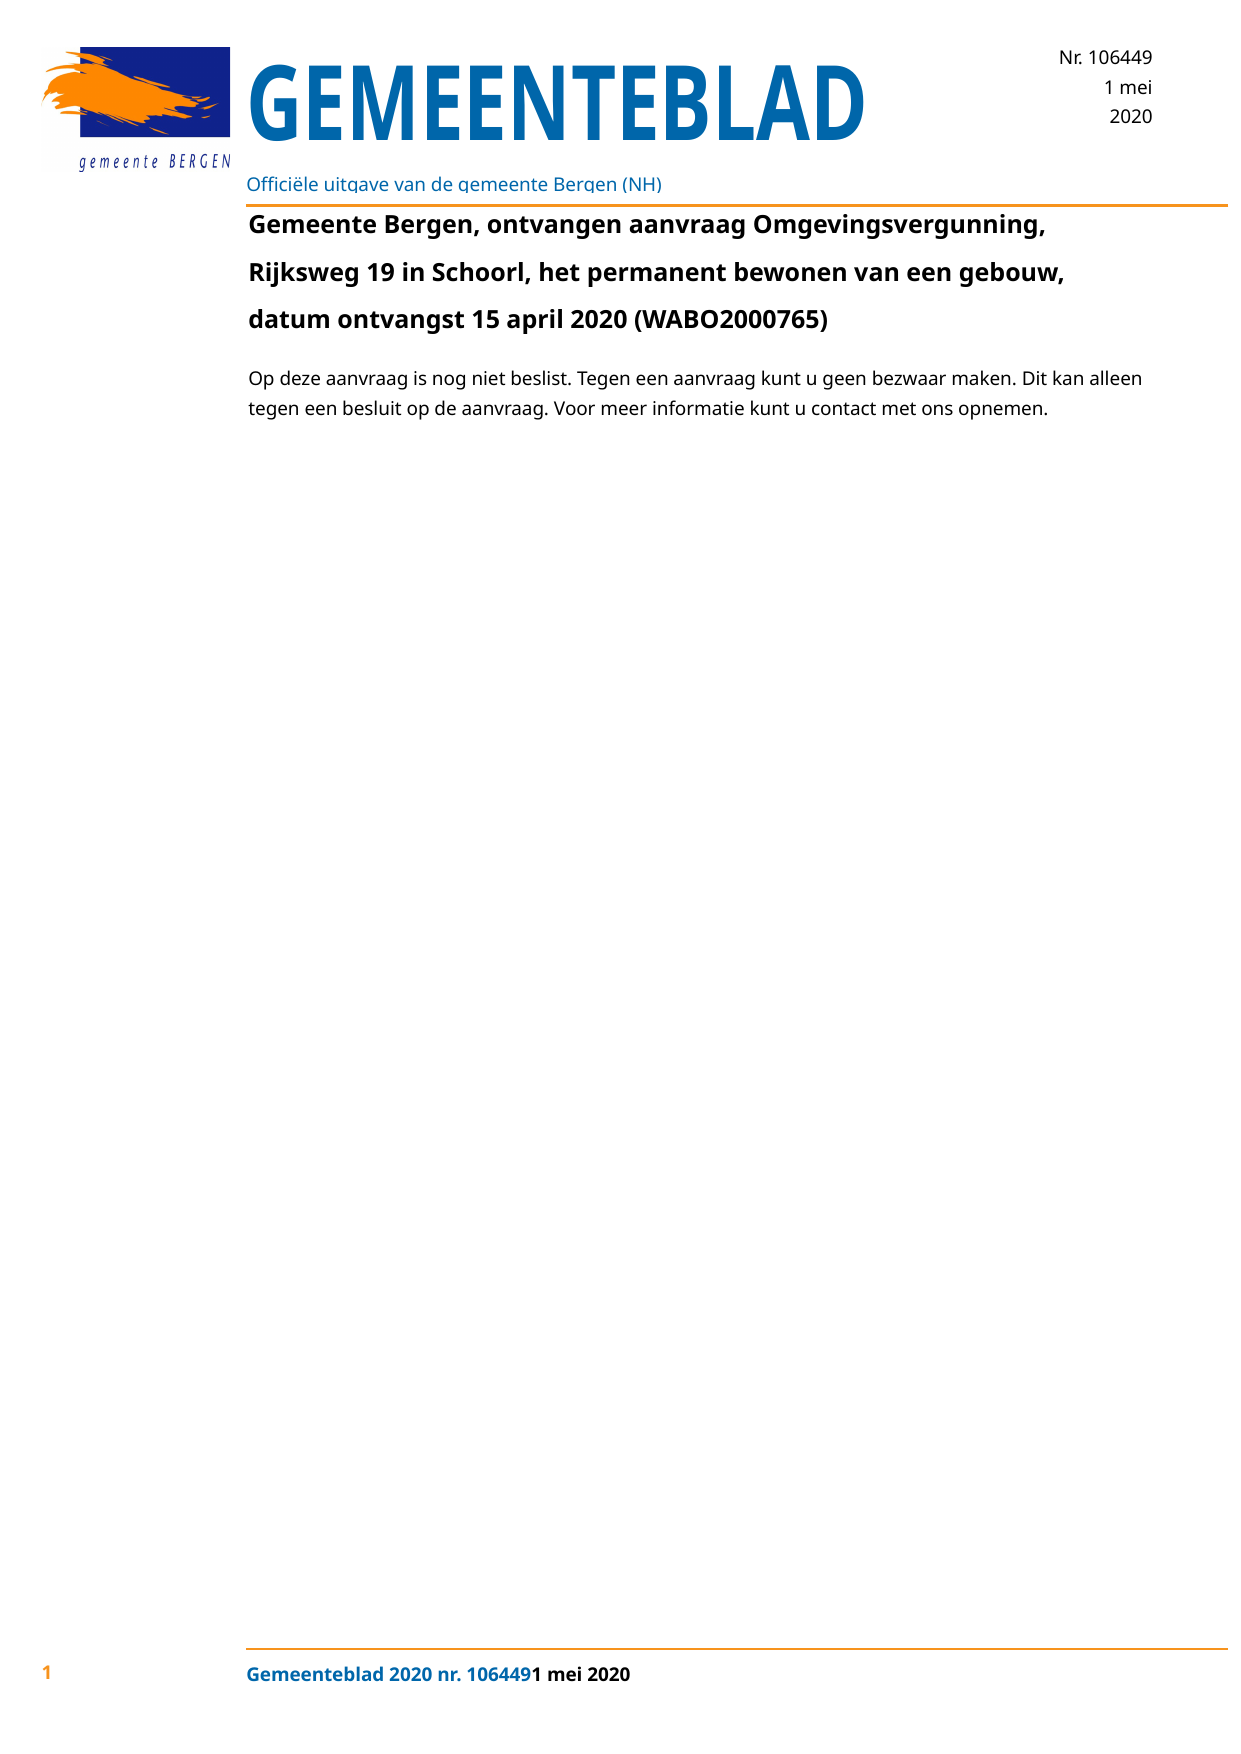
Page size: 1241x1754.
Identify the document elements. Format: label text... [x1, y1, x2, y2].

text Op deze aanvraag is nog niet beslist. Tegen een aanvraag kunt u geen bezwaar maken. Dit kan alleen tegen een besluit op de aanvraag. Voor meer informatie kunt u contact met ons opnemen. [248, 366, 1152, 421]
picture [41, 47, 231, 172]
text Gemeente Bergen, ontvangen aanvraag Omgevingsvergunning, Rijksweg 19 in Schoorl, het permanent bewonen van een gebouw, datum ontvangst 15 april 2020 (WABO2000765) [248, 207, 1152, 336]
